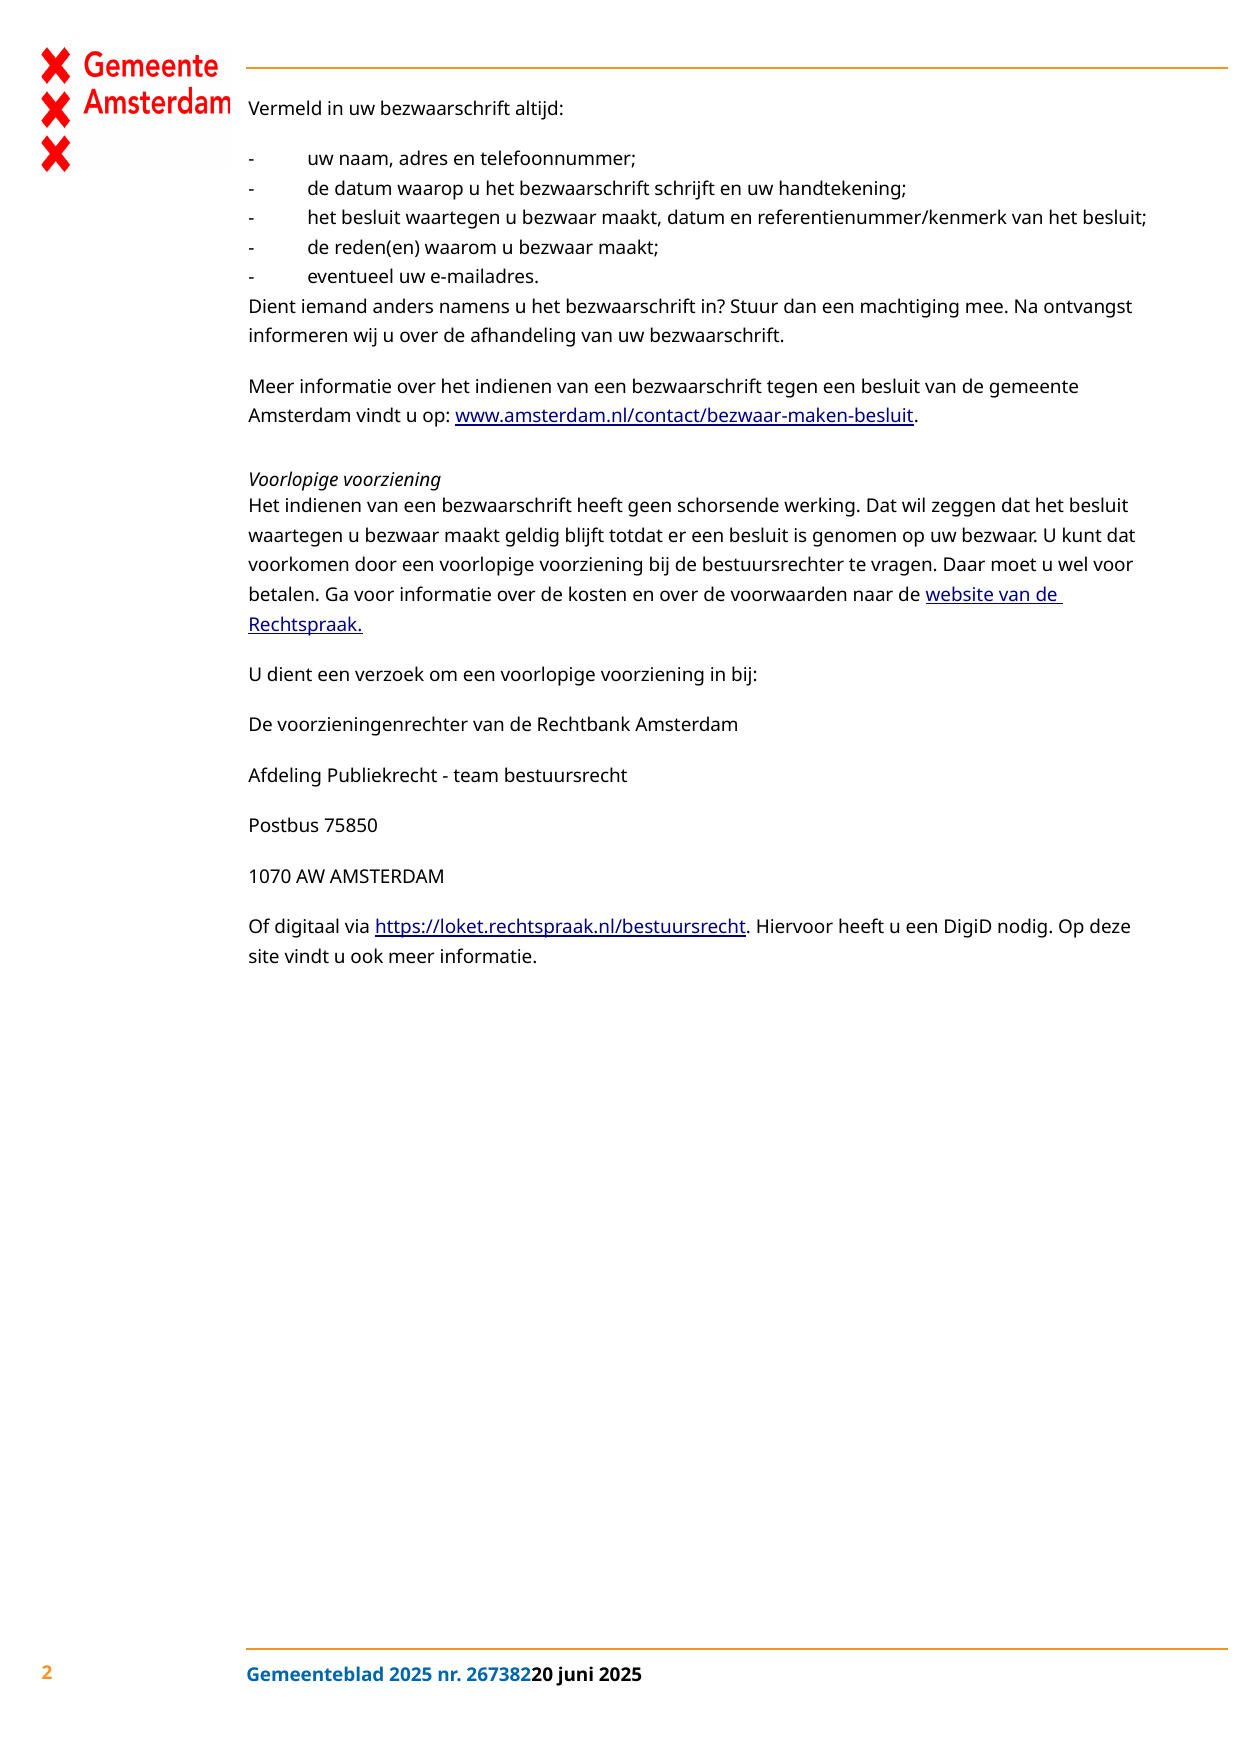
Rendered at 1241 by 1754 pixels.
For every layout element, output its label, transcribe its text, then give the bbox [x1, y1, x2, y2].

text Vermeld in uw bezwaarschrift altijd: [248, 95, 1152, 121]
text Voorlopige voorziening [248, 467, 1152, 492]
list eventueel uw e-mailadres. [248, 263, 1152, 289]
text Meer informatie over het indienen van een bezwaarschrift tegen een besluit van de gemeente Amsterdam vindt u op: www.amsterdam.nl/contact/bezwaar-maken-besluit. [248, 373, 1152, 428]
text 1070 AW AMSTERDAM [248, 863, 1152, 888]
text Het indienen van een bezwaarschrift heeft geen schorsende werking. Dat wil zeggen dat het besluit waartegen u bezwaar maakt geldig blijft totdat er een besluit is genomen op uw bezwaar. U kunt dat voorkomen door een voorlopige voorziening bij de bestuursrechter te vragen. Daar moet u wel voor betalen. Ga voor informatie over de kosten en over de voorwaarden naar de website van de Rechtspraak. [248, 492, 1152, 636]
list het besluit waartegen u bezwaar maakt, datum en referentienummer/kenmerk van het besluit; [248, 204, 1152, 230]
list de datum waarop u het bezwaarschrift schrijft en uw handtekening; [248, 175, 1152, 201]
list de reden(en) waarom u bezwaar maakt; [248, 234, 1152, 260]
text U dient een verzoek om een voorlopige voorziening in bij: [248, 661, 1152, 687]
picture [41, 47, 231, 172]
text Postbus 75850 [248, 812, 1152, 838]
list uw naam, adres en telefoonnummer; [248, 145, 1152, 171]
text Of digitaal via https://loket.rechtspraak.nl/bestuursrecht. Hiervoor heeft u een DigiD nodig. Op deze site vindt u ook meer informatie. [248, 913, 1152, 968]
text Dient iemand anders namens u het bezwaarschrift in? Stuur dan een machtiging mee. Na ontvangst informeren wij u over de afhandeling van uw bezwaarschrift. [248, 293, 1152, 348]
text De voorzieningenrechter van de Rechtbank Amsterdam [248, 712, 1152, 737]
text Afdeling Publiekrecht - team bestuursrecht [248, 762, 1152, 788]
